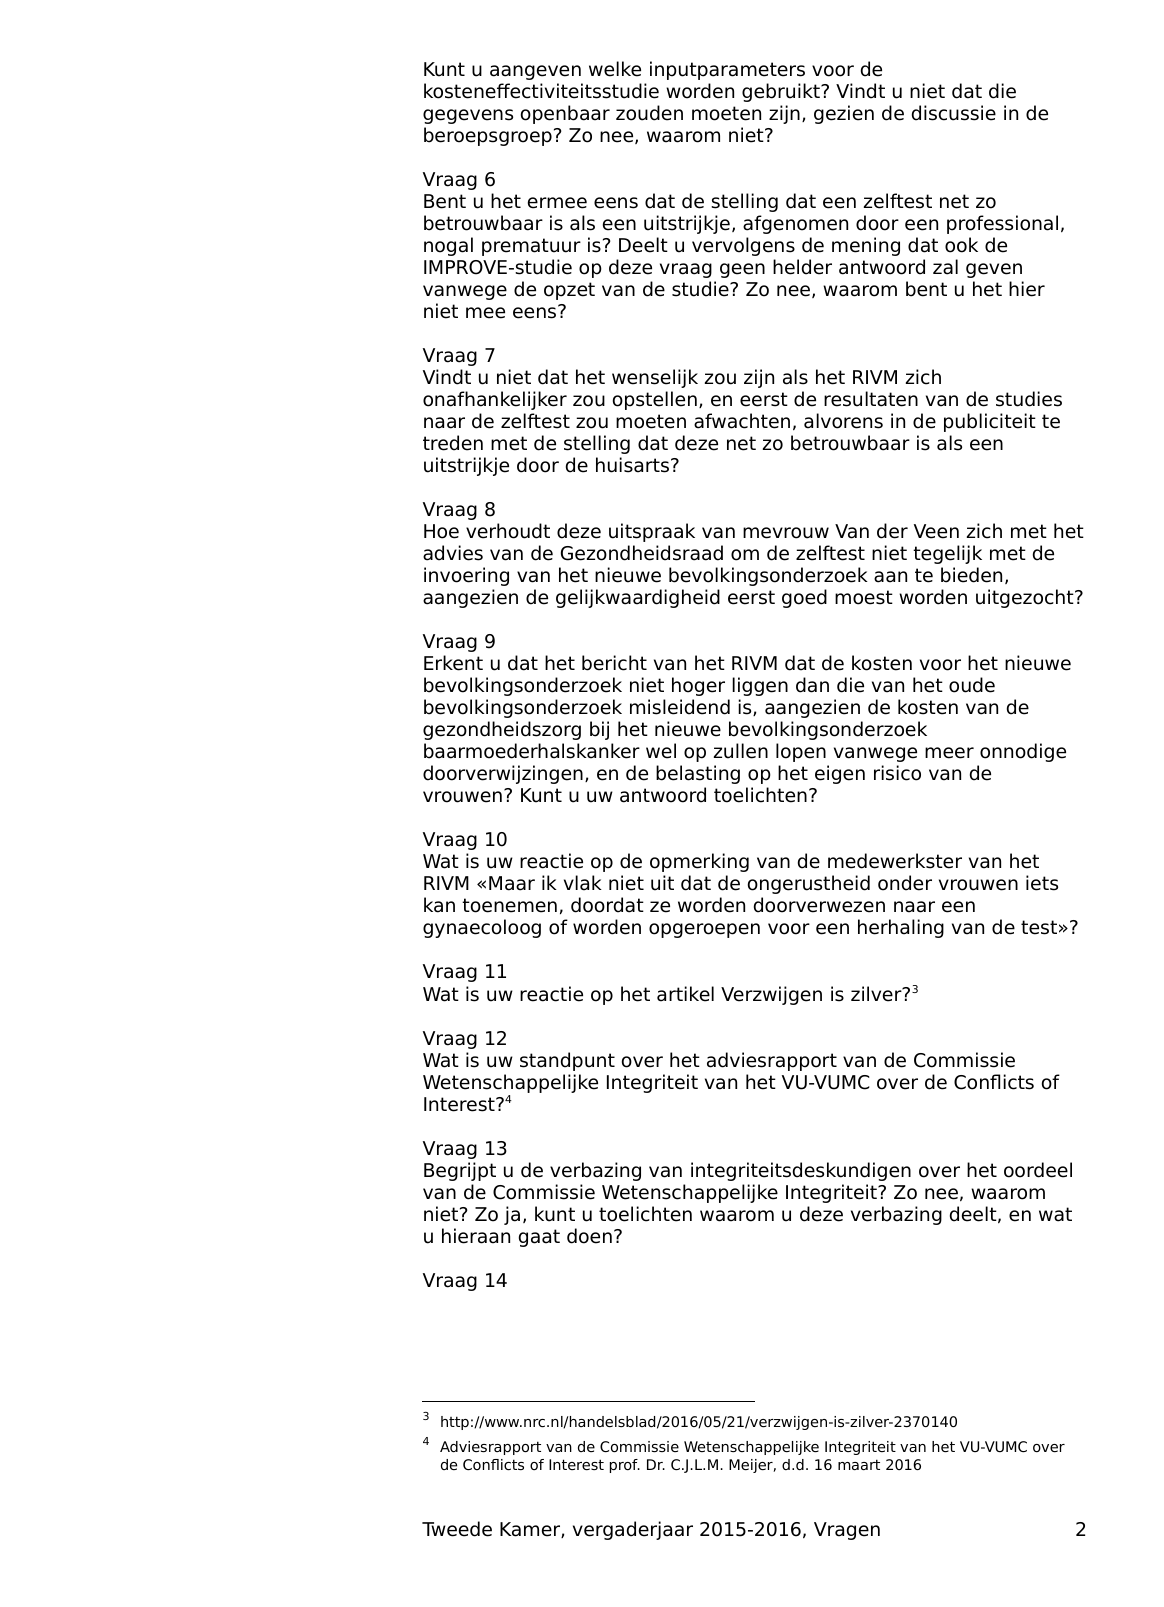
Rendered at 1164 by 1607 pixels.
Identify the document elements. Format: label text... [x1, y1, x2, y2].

text Kunt u aangeven welke inputparameters voor de kosteneffectiviteitsstudie worden gebruikt? Vindt u niet dat die gegevens openbaar zouden moeten zijn, gezien de discussie in de beroepsgroep? Zo nee, waarom niet? [422, 59, 1087, 147]
text http://www.nrc.nl/handelsblad/2016/05/21/verzwijgen-is-zilver-2370140 [422, 1410, 1087, 1432]
text Vraag 14 [422, 1270, 1087, 1292]
text Vraag 10 [422, 829, 1087, 851]
text Vraag 13 [422, 1138, 1087, 1160]
text Vraag 8 [422, 499, 1087, 521]
text Vraag 9 [422, 631, 1087, 653]
text Vraag 12 [422, 1028, 1087, 1049]
text Erkent u dat het bericht van het RIVM dat de kosten voor het nieuwe bevolkingsonderzoek niet hoger liggen dan die van het oude bevolkingsonderzoek misleidend is, aangezien de kosten van de gezondheidszorg bij het nieuwe bevolkingsonderzoek baarmoederhalskanker wel op zullen lopen vanwege meer onnodige doorverwijzingen, en de belasting op het eigen risico van de vrouwen? Kunt u uw antwoord toelichten? [422, 653, 1087, 807]
text Vraag 11 [422, 961, 1087, 983]
text Vindt u niet dat het wenselijk zou zijn als het RIVM zich onafhankelijker zou opstellen, en eerst de resultaten van de studies naar de zelftest zou moeten afwachten, alvorens in de publiciteit te treden met de stelling dat deze net zo betrouwbaar is als een uitstrijkje door de huisarts? [422, 367, 1087, 477]
text Bent u het ermee eens dat de stelling dat een zelftest net zo betrouwbaar is als een uitstrijkje, afgenomen door een professional, nogal prematuur is? Deelt u vervolgens de mening dat ook de IMPROVE-studie op deze vraag geen helder antwoord zal geven vanwege de opzet van de studie? Zo nee, waarom bent u het hier niet mee eens? [422, 191, 1087, 323]
text Adviesrapport van de Commissie Wetenschappelijke Integriteit van het VU-VUMC over de Conflicts of Interest prof. Dr. C.J.L.M. Meijer, d.d. 16 maart 2016 [422, 1435, 1087, 1474]
text Vraag 6 [422, 169, 1087, 191]
text Wat is uw reactie op de opmerking van de medewerkster van het RIVM «Maar ik vlak niet uit dat de ongerustheid onder vrouwen iets kan toenemen, doordat ze worden doorverwezen naar een gynaecoloog of worden opgeroepen voor een herhaling van de test»? [422, 851, 1087, 939]
text Wat is uw standpunt over het adviesrapport van de Commissie Wetenschappelijke Integriteit van het VU-VUMC over de Conflicts of Interest? [422, 1049, 1087, 1116]
text Begrijpt u de verbazing van integriteitsdeskundigen over het oordeel van de Commissie Wetenschappelijke Integriteit? Zo nee, waarom niet? Zo ja, kunt u toelichten waarom u deze verbazing deelt, en wat u hieraan gaat doen? [422, 1160, 1087, 1248]
text Wat is uw reactie op het artikel Verzwijgen is zilver? [422, 983, 1087, 1005]
text Hoe verhoudt deze uitspraak van mevrouw Van der Veen zich met het advies van de Gezondheidsraad om de zelftest niet tegelijk met de invoering van het nieuwe bevolkingsonderzoek aan te bieden, aangezien de gelijkwaardigheid eerst goed moest worden uitgezocht? [422, 521, 1087, 609]
text Vraag 7 [422, 345, 1087, 367]
